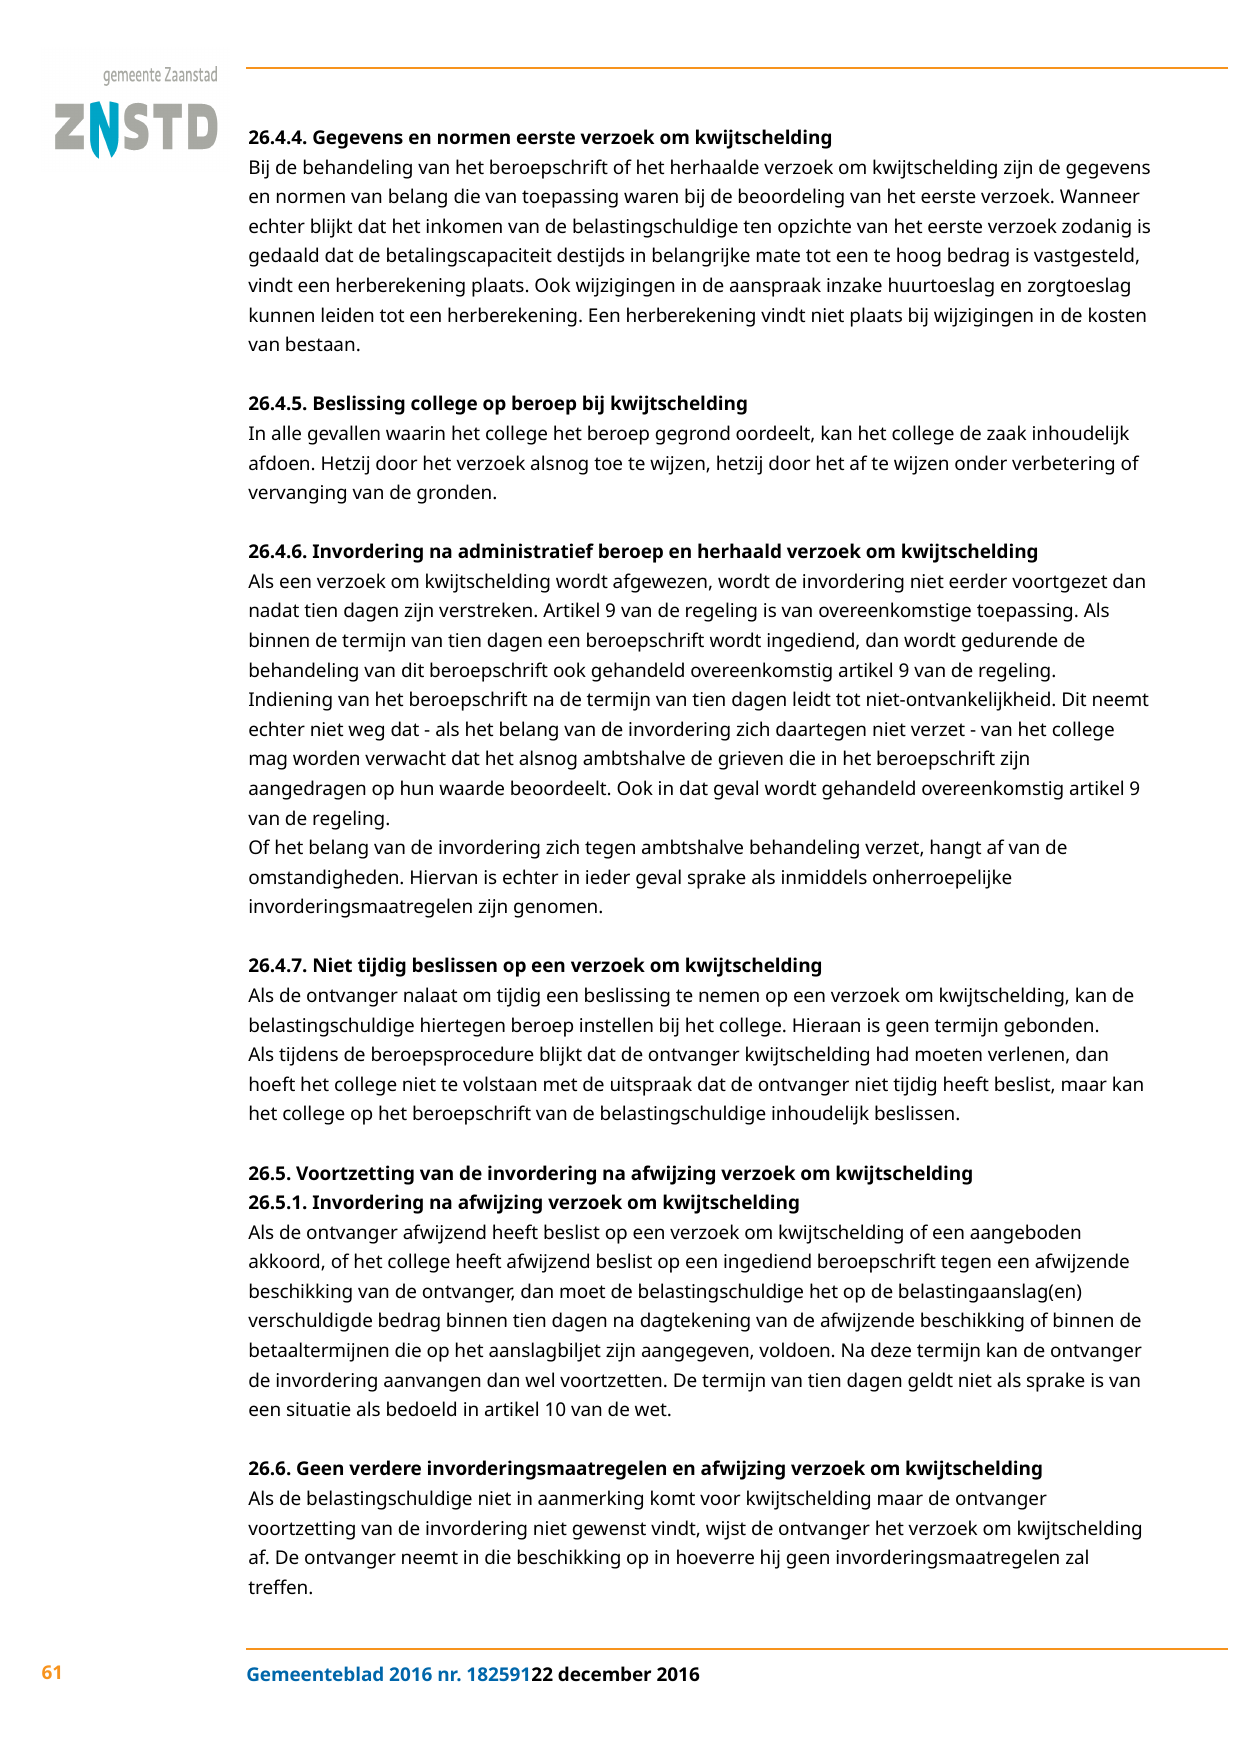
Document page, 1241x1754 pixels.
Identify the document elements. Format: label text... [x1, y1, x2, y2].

text Als een verzoek om kwijtschelding wordt afgewezen, wordt de invordering niet eerder voortgezet dan nadat tien dagen zijn verstreken. Artikel 9 van de regeling is van overeenkomstige toepassing. Als binnen de termijn van tien dagen een beroepschrift wordt ingediend, dan wordt gedurende de behandeling van dit beroepschrift ook gehandeld overeenkomstig artikel 9 van de regeling. [248, 568, 1152, 683]
text Als de ontvanger afwijzend heeft beslist op een verzoek om kwijtschelding of een aangeboden akkoord, of het college heeft afwijzend beslist op een ingediend beroepschrift tegen een afwijzende beschikking van de ontvanger, dan moet de belastingschuldige het op de belastingaanslag(en) verschuldigde bedrag binnen tien dagen na dagtekening van de afwijzende beschikking of binnen de betaaltermijnen die op het aanslagbiljet zijn aangegeven, voldoen. Na deze termijn kan de ontvanger de invordering aanvangen dan wel voortzetten. De termijn van tien dagen geldt niet als sprake is van een situatie als bedoeld in artikel 10 van de wet. [248, 1219, 1152, 1422]
text In alle gevallen waarin het college het beroep gegrond oordeelt, kan het college de zaak inhoudelijk afdoen. Hetzij door het verzoek alsnog toe te wijzen, hetzij door het af te wijzen onder verbetering of vervanging van de gronden. [248, 420, 1152, 505]
text 26.4.4. Gegevens en normen eerste verzoek om kwijtschelding [248, 124, 1152, 150]
text 26.4.6. Invordering na administratief beroep en herhaald verzoek om kwijtschelding [248, 538, 1152, 564]
text Als tijdens de beroepsprocedure blijkt dat de ontvanger kwijtschelding had moeten verlenen, dan hoeft het college niet te volstaan met de uitspraak dat de ontvanger niet tijdig heeft beslist, maar kan het college op het beroepschrift van de belastingschuldige inhoudelijk beslissen. [248, 1041, 1152, 1126]
text Of het belang van de invordering zich tegen ambtshalve behandeling verzet, hangt af van de omstandigheden. Hiervan is echter in ieder geval sprake als inmiddels onherroepelijke invorderingsmaatregelen zijn genomen. [248, 834, 1152, 919]
text 26.6. Geen verdere invorderingsmaatregelen en afwijzing verzoek om kwijtschelding [248, 1456, 1152, 1481]
text 26.4.5. Beslissing college op beroep bij kwijtschelding [248, 391, 1152, 416]
picture [41, 47, 231, 172]
text Bij de behandeling van het beroepschrift of het herhaalde verzoek om kwijtschelding zijn de gegevens en normen van belang die van toepassing waren bij de beoordeling van het eerste verzoek. Wanneer echter blijkt dat het inkomen van de belastingschuldige ten opzichte van het eerste verzoek zodanig is gedaald dat de betalingscapaciteit destijds in belangrijke mate tot een te hoog bedrag is vastgesteld, vindt een herberekening plaats. Ook wijzigingen in de aanspraak inzake huurtoeslag en zorgtoeslag kunnen leiden tot een herberekening. Een herberekening vindt niet plaats bij wijzigingen in de kosten van bestaan. [248, 154, 1152, 357]
text Als de belastingschuldige niet in aanmerking komt voor kwijtschelding maar de ontvanger voortzetting van de invordering niet gewenst vindt, wijst de ontvanger het verzoek om kwijtschelding af. De ontvanger neemt in die beschikking op in hoeverre hij geen invorderingsmaatregelen zal treffen. [248, 1485, 1152, 1600]
text 26.5. Voortzetting van de invordering na afwijzing verzoek om kwijtschelding [248, 1160, 1152, 1186]
text Als de ontvanger nalaat om tijdig een beslissing te nemen op een verzoek om kwijtschelding, kan de belastingschuldige hiertegen beroep instellen bij het college. Hieraan is geen termijn gebonden. [248, 982, 1152, 1038]
text 26.5.1. Invordering na afwijzing verzoek om kwijtschelding [248, 1189, 1152, 1215]
text 26.4.7. Niet tijdig beslissen op een verzoek om kwijtschelding [248, 953, 1152, 978]
text Indiening van het beroepschrift na de termijn van tien dagen leidt tot niet-ontvankelijkheid. Dit neemt echter niet weg dat - als het belang van de invordering zich daartegen niet verzet - van het college mag worden verwacht dat het alsnog ambtshalve de grieven die in het beroepschrift zijn aangedragen op hun waarde beoordeelt. Ook in dat geval wordt gehandeld overeenkomstig artikel 9 van de regeling. [248, 686, 1152, 831]
